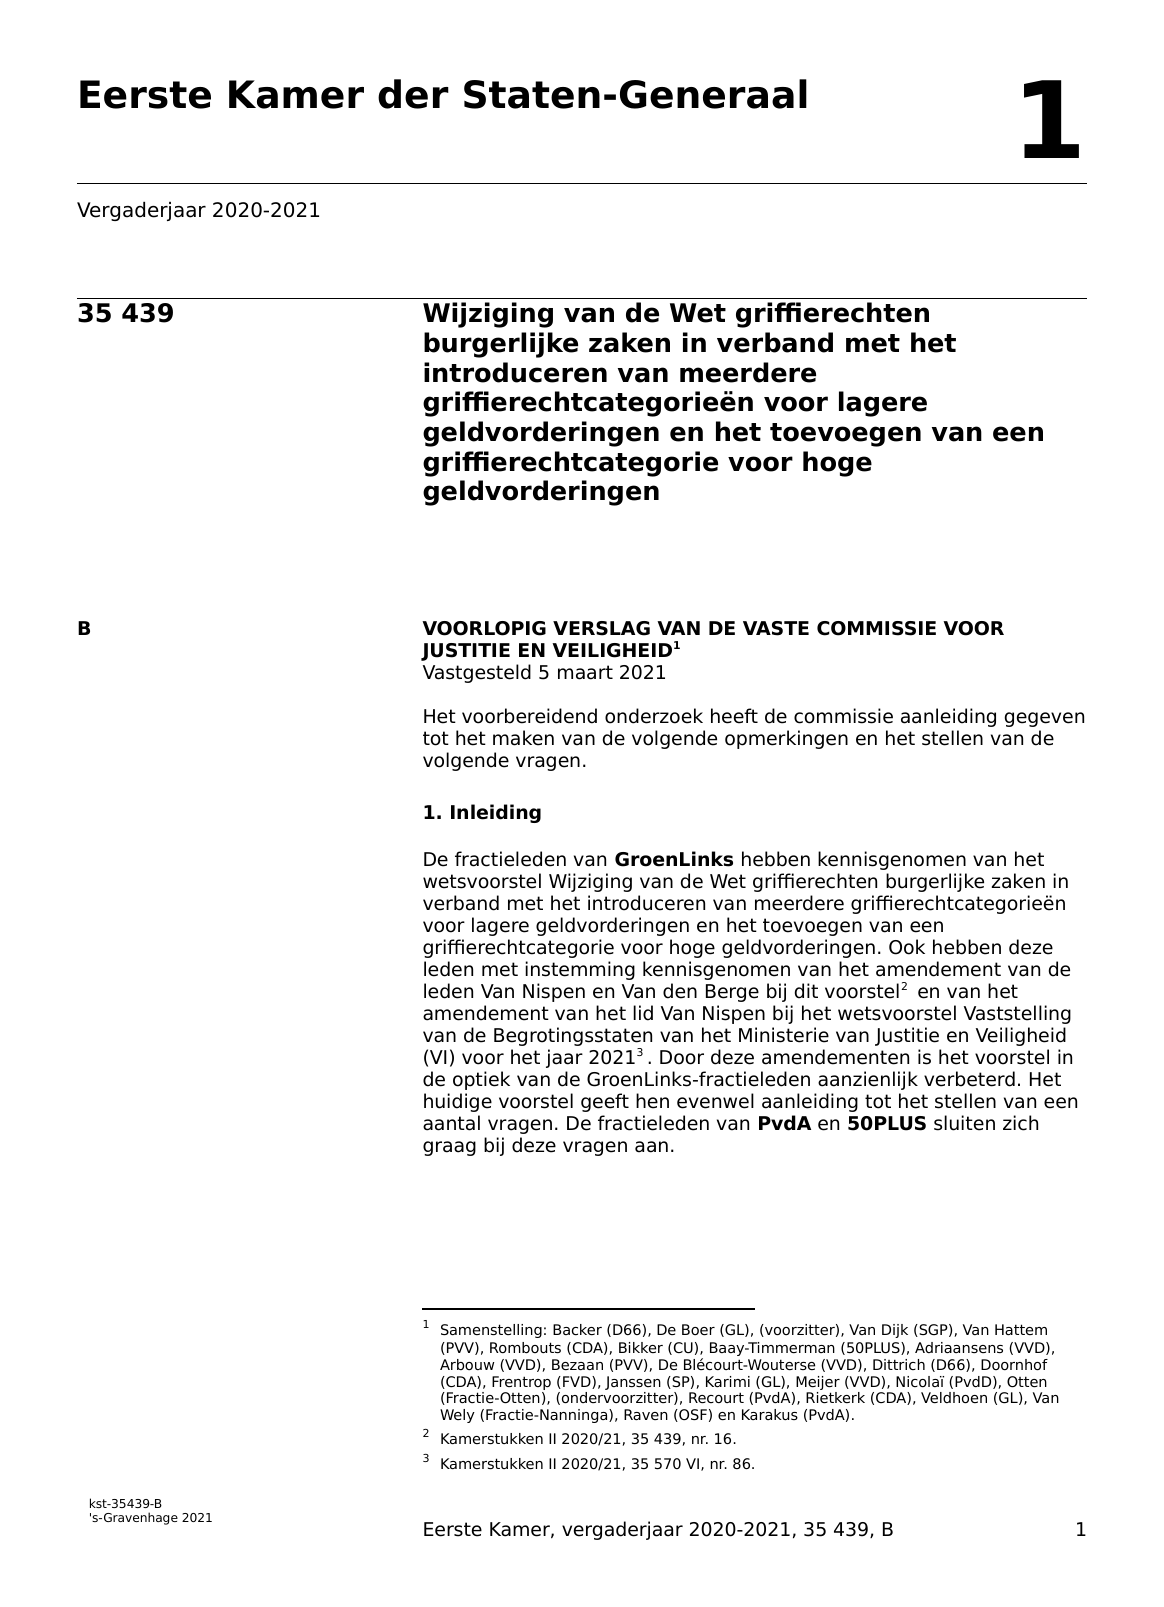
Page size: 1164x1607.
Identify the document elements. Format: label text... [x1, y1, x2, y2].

table_header 1 [886, 59, 1087, 183]
text Vastgesteld 5 maart 2021 [422, 662, 1087, 684]
table_cell Vergaderjaar 2020-2021 [77, 184, 1087, 298]
text Het voorbereidend onderzoek heeft de commissie aanleiding gegeven tot het maken van de volgende opmerkingen en het stellen van de volgende vragen. [422, 706, 1087, 772]
text kst-35439-B [88, 1497, 323, 1511]
text 's-Gravenhage 2021 [88, 1511, 323, 1525]
table_header Eerste Kamer der Staten-Generaal [77, 59, 886, 183]
text Kamerstukken II 2020/21, 35 570 VI, nr. 86. [422, 1452, 1087, 1474]
subtitle 35 439 Wijziging van de Wet griffierechten burgerlijke zaken in verband met het introduceren van meerdere griffierechtcategorieën voor lagere geldvorderingen en het toevoegen van een griffierechtcategorie voor hoge geldvorderingen [77, 299, 1087, 507]
text De fractieleden van GroenLinks hebben kennisgenomen van het wetsvoorstel Wijziging van de Wet griffierechten burgerlijke zaken in verband met het introduceren van meerdere griffierechtcategorieën voor lagere geldvorderingen en het toevoegen van een griffierechtcategorie voor hoge geldvorderingen. Ook hebben deze leden met instemming kennisgenomen van het amendement van de leden Van Nispen en Van den Berge bij dit voorstel en van het amendement van het lid Van Nispen bij het wetsvoorstel Vaststelling van de Begrotingsstaten van het Ministerie van Justitie en Veiligheid (VI) voor het jaar 2021. Door deze amendementen is het voorstel in de optiek van de GroenLinks-fractieleden aanzienlijk verbeterd. Het huidige voorstel geeft hen evenwel aanleiding tot het stellen van een aantal vragen. De fractieleden van PvdA en 50PLUS sluiten zich graag bij deze vragen aan. [422, 849, 1087, 1157]
subtitle B VOORLOPIG VERSLAG VAN DE VASTE COMMISSIE VOOR JUSTITIE EN VEILIGHEID [77, 618, 1087, 662]
text Samenstelling: Backer (D66), De Boer (GL), (voorzitter), Van Dijk (SGP), Van Hattem (PVV), Rombouts (CDA), Bikker (CU), Baay-Timmerman (50PLUS), Adriaansens (VVD), Arbouw (VVD), Bezaan (PVV), De Blécourt-Wouterse (VVD), Dittrich (D66), Doornhof (CDA), Frentrop (FVD), Janssen (SP), Karimi (GL), Meijer (VVD), Nicolaï (PvdD), Otten (Fractie-Otten), (ondervoorzitter), Recourt (PvdA), Rietkerk (CDA), Veldhoen (GL), Van Wely (Fractie-Nanninga), Raven (OSF) en Karakus (PvdA). [422, 1318, 1087, 1424]
subtitle 1. Inleiding [422, 802, 1087, 824]
text Kamerstukken II 2020/21, 35 439, nr. 16. [422, 1427, 1087, 1449]
